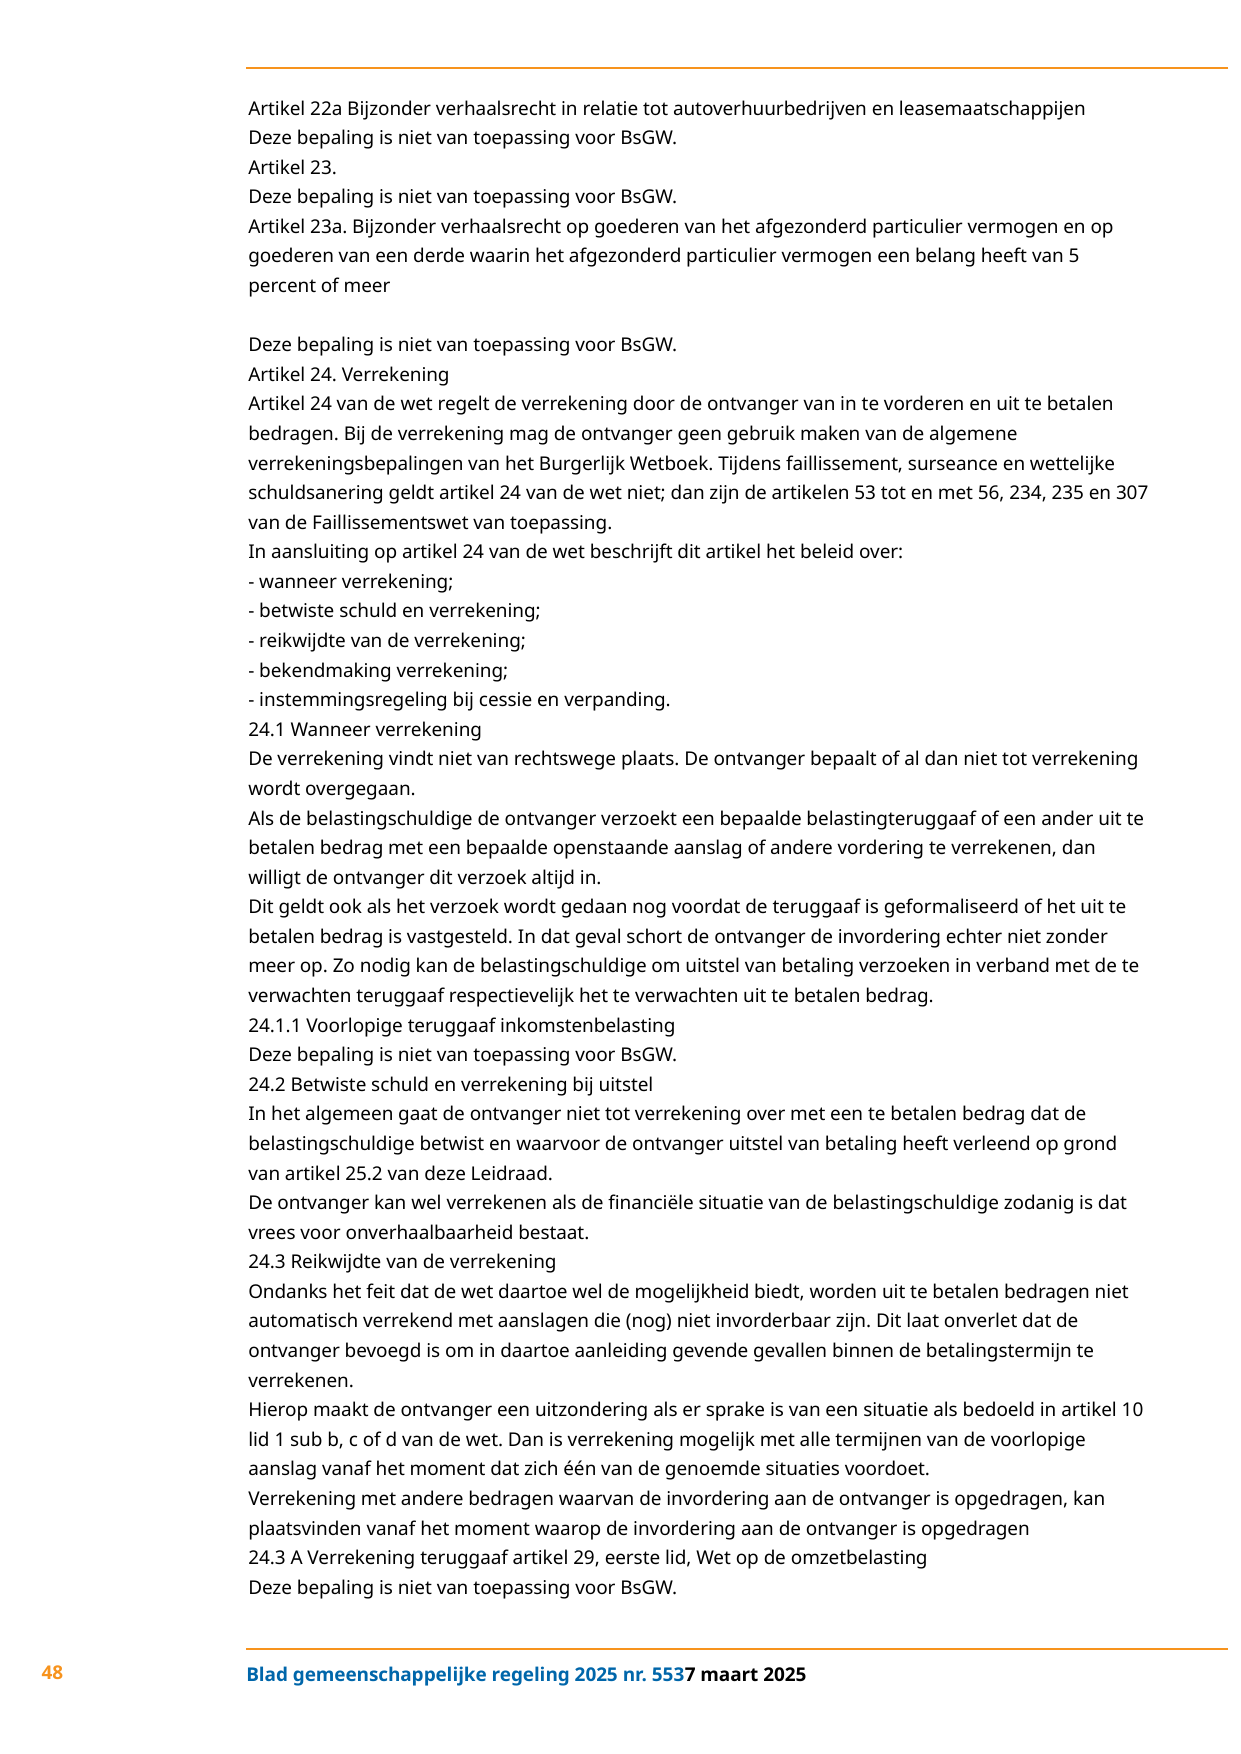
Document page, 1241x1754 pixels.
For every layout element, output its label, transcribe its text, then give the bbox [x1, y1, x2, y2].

text De verrekening vindt niet van rechtswege plaats. De ontvanger bepaalt of al dan niet tot verrekening wordt overgegaan. [248, 746, 1152, 801]
text - bekendmaking verrekening; [248, 657, 1152, 683]
text Dit geldt ook als het verzoek wordt gedaan nog voordat de teruggaaf is geformaliseerd of het uit te betalen bedrag is vastgesteld. In dat geval schort de ontvanger de invordering echter niet zonder meer op. Zo nodig kan de belastingschuldige om uitstel van betaling verzoeken in verband met de te verwachten teruggaaf respectievelijk het te verwachten uit te betalen bedrag. [248, 893, 1152, 1008]
picture [41, 47, 231, 172]
text In het algemeen gaat de ontvanger niet tot verrekening over met een te betalen bedrag dat de belastingschuldige betwist en waarvoor de ontvanger uitstel van betaling heeft verleend op grond van artikel 25.2 van deze Leidraad. [248, 1101, 1152, 1186]
text Artikel 24 van de wet regelt de verrekening door de ontvanger van in te vorderen en uit te betalen bedragen. Bij de verrekening mag de ontvanger geen gebruik maken van de algemene verrekeningsbepalingen van het Burgerlijk Wetboek. Tijdens faillissement, surseance en wettelijke schuldsanering geldt artikel 24 van de wet niet; dan zijn de artikelen 53 tot en met 56, 234, 235 en 307 van de Faillissementswet van toepassing. [248, 391, 1152, 535]
text Artikel 24. Verrekening [248, 361, 1152, 387]
text Deze bepaling is niet van toepassing voor BsGW. [248, 124, 1152, 150]
text - wanneer verrekening; [248, 568, 1152, 594]
text 24.2 Betwiste schuld en verrekening bij uitstel [248, 1071, 1152, 1097]
text Artikel 23a. Bijzonder verhaalsrecht op goederen van het afgezonderd particulier vermogen en op goederen van een derde waarin het afgezonderd particulier vermogen een belang heeft van 5 percent of meer [248, 213, 1152, 298]
text Hierop maakt de ontvanger een uitzondering als er sprake is van een situatie als bedoeld in artikel 10 lid 1 sub b, c of d van de wet. Dan is verrekening mogelijk met alle termijnen van de voorlopige aanslag vanaf het moment dat zich één van de genoemde situaties voordoet. [248, 1396, 1152, 1481]
text Artikel 23. [248, 154, 1152, 180]
text Deze bepaling is niet van toepassing voor BsGW. [248, 183, 1152, 209]
text 24.1.1 Voorlopige teruggaaf inkomstenbelasting [248, 1012, 1152, 1038]
text Ondanks het feit dat de wet daartoe wel de mogelijkheid biedt, worden uit te betalen bedragen niet automatisch verrekend met aanslagen die (nog) niet invorderbaar zijn. Dit laat onverlet dat de ontvanger bevoegd is om in daartoe aanleiding gevende gevallen binnen de betalingstermijn te verrekenen. [248, 1278, 1152, 1393]
text De ontvanger kan wel verrekenen als de financiële situatie van de belastingschuldige zodanig is dat vrees voor onverhaalbaarheid bestaat. [248, 1189, 1152, 1245]
text 24.3 Reikwijdte van de verrekening [248, 1248, 1152, 1274]
text - reikwijdte van de verrekening; [248, 627, 1152, 653]
text Als de belastingschuldige de ontvanger verzoekt een bepaalde belastingteruggaaf of een ander uit te betalen bedrag met een bepaalde openstaande aanslag of andere vordering te verrekenen, dan willigt de ontvanger dit verzoek altijd in. [248, 805, 1152, 890]
text 24.1 Wanneer verrekening [248, 716, 1152, 742]
text Artikel 22a Bijzonder verhaalsrecht in relatie tot autoverhuurbedrijven en leasemaatschappijen [248, 95, 1152, 121]
text In aansluiting op artikel 24 van de wet beschrijft dit artikel het beleid over: [248, 538, 1152, 564]
text 24.3 A Verrekening teruggaaf artikel 29, eerste lid, Wet op de omzetbelasting [248, 1544, 1152, 1570]
text Deze bepaling is niet van toepassing voor BsGW. [248, 1574, 1152, 1600]
text Deze bepaling is niet van toepassing voor BsGW. [248, 331, 1152, 357]
text Verrekening met andere bedragen waarvan de invordering aan de ontvanger is opgedragen, kan plaatsvinden vanaf het moment waarop de invordering aan de ontvanger is opgedragen [248, 1485, 1152, 1541]
text Deze bepaling is niet van toepassing voor BsGW. [248, 1041, 1152, 1067]
text - instemmingsregeling bij cessie en verpanding. [248, 686, 1152, 712]
text - betwiste schuld en verrekening; [248, 598, 1152, 623]
